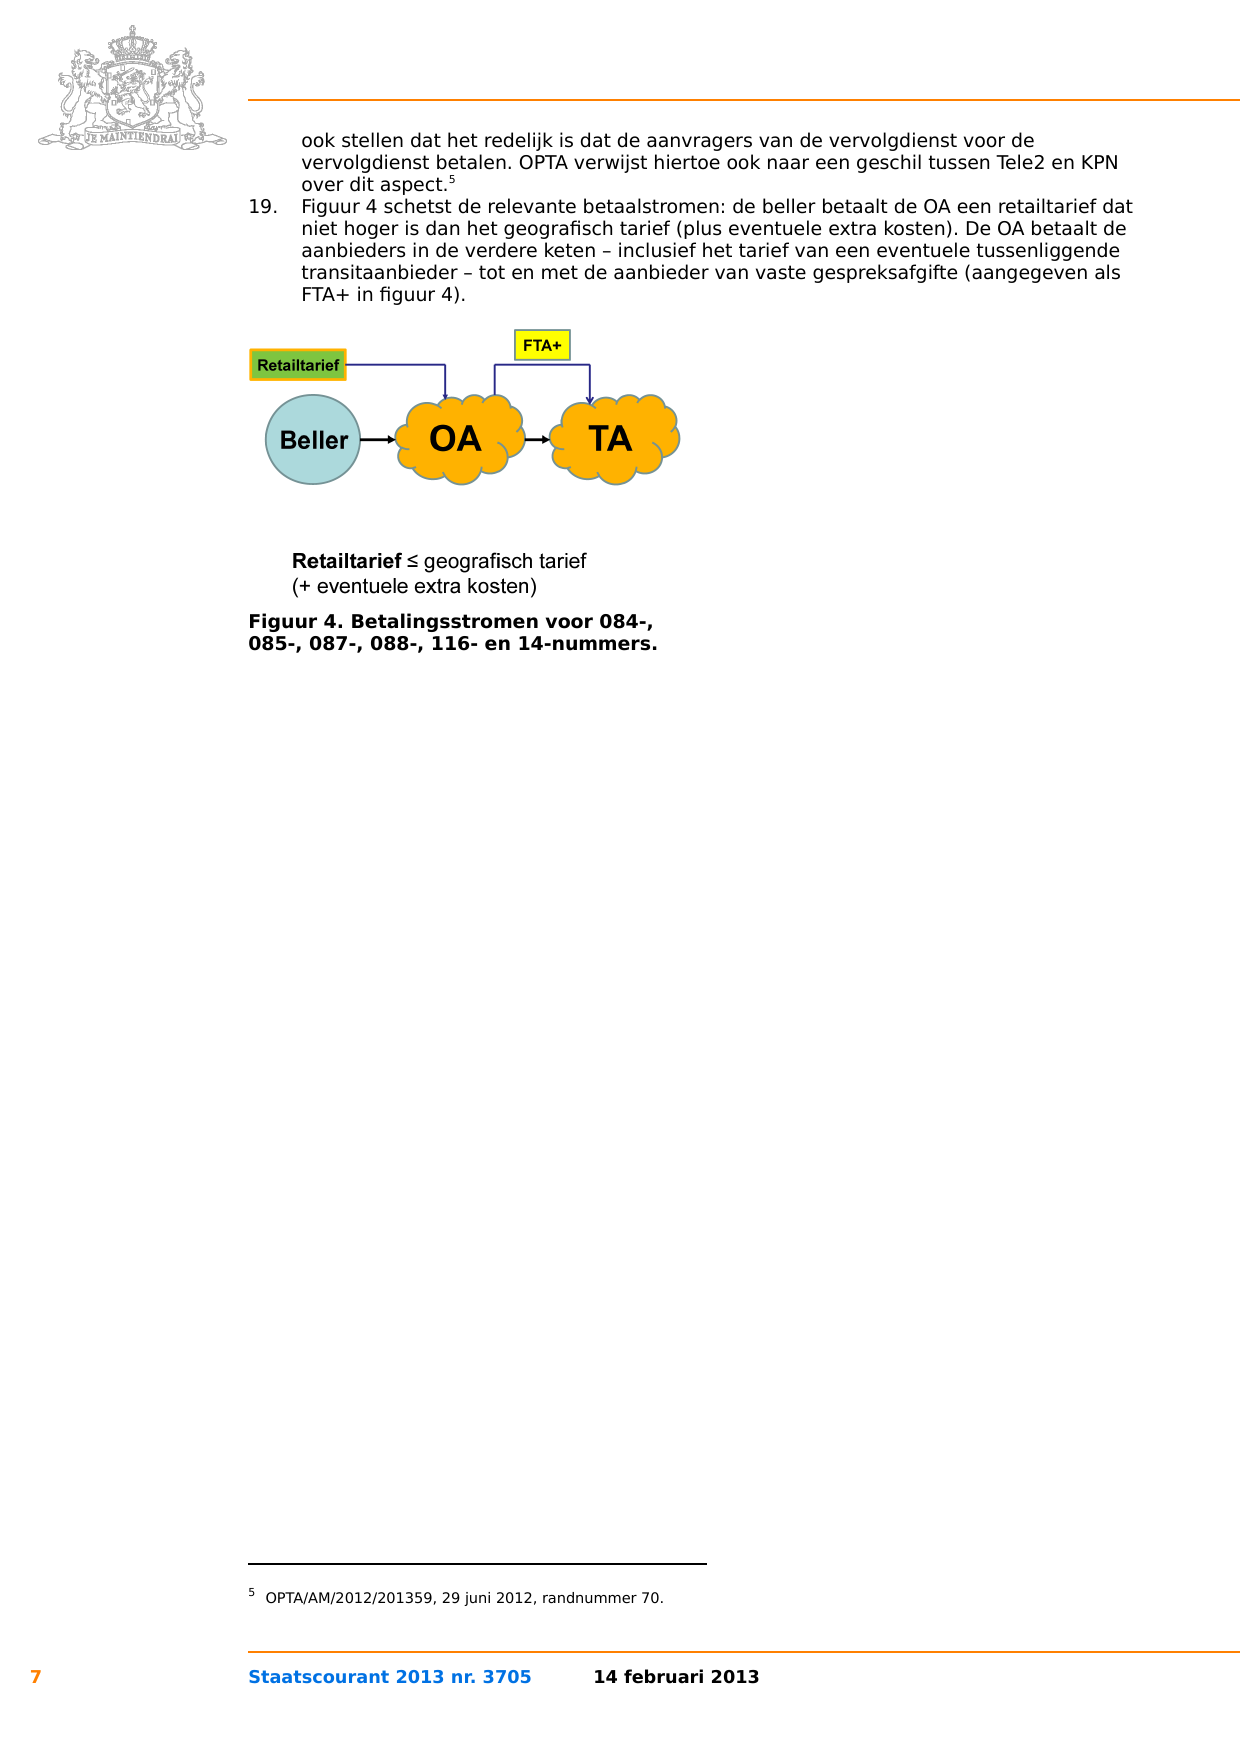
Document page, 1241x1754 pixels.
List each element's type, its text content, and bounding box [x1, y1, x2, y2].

picture [248, 327, 685, 599]
text 19. Figuur 4 schetst de relevante betaalstromen: de beller betaalt de OA een retailtarief dat niet hoger is dan het geografisch tarief (plus eventuele extra kosten). De OA betaalt de aanbieders in de verdere keten – inclusief het tarief van een eventuele tussenliggende transitaanbieder – tot en met de aanbieder van vaste gespreksafgifte (aangegeven als FTA+ in figuur 4). [248, 196, 1163, 306]
text ook stellen dat het redelijk is dat de aanvragers van de vervolgdienst voor de vervolgdienst betalen. OPTA verwijst hiertoe ook naar een geschil tussen Tele2 en KPN over dit aspect. [248, 130, 1163, 196]
picture [38, 25, 227, 150]
text OPTA/AM/2012/201359, 29 juni 2012, randnummer 70. [248, 1586, 1163, 1608]
text Figuur 4. Betalingsstromen voor 084-, 085-, 087-, 088-, 116- en 14-nummers. [248, 611, 685, 655]
